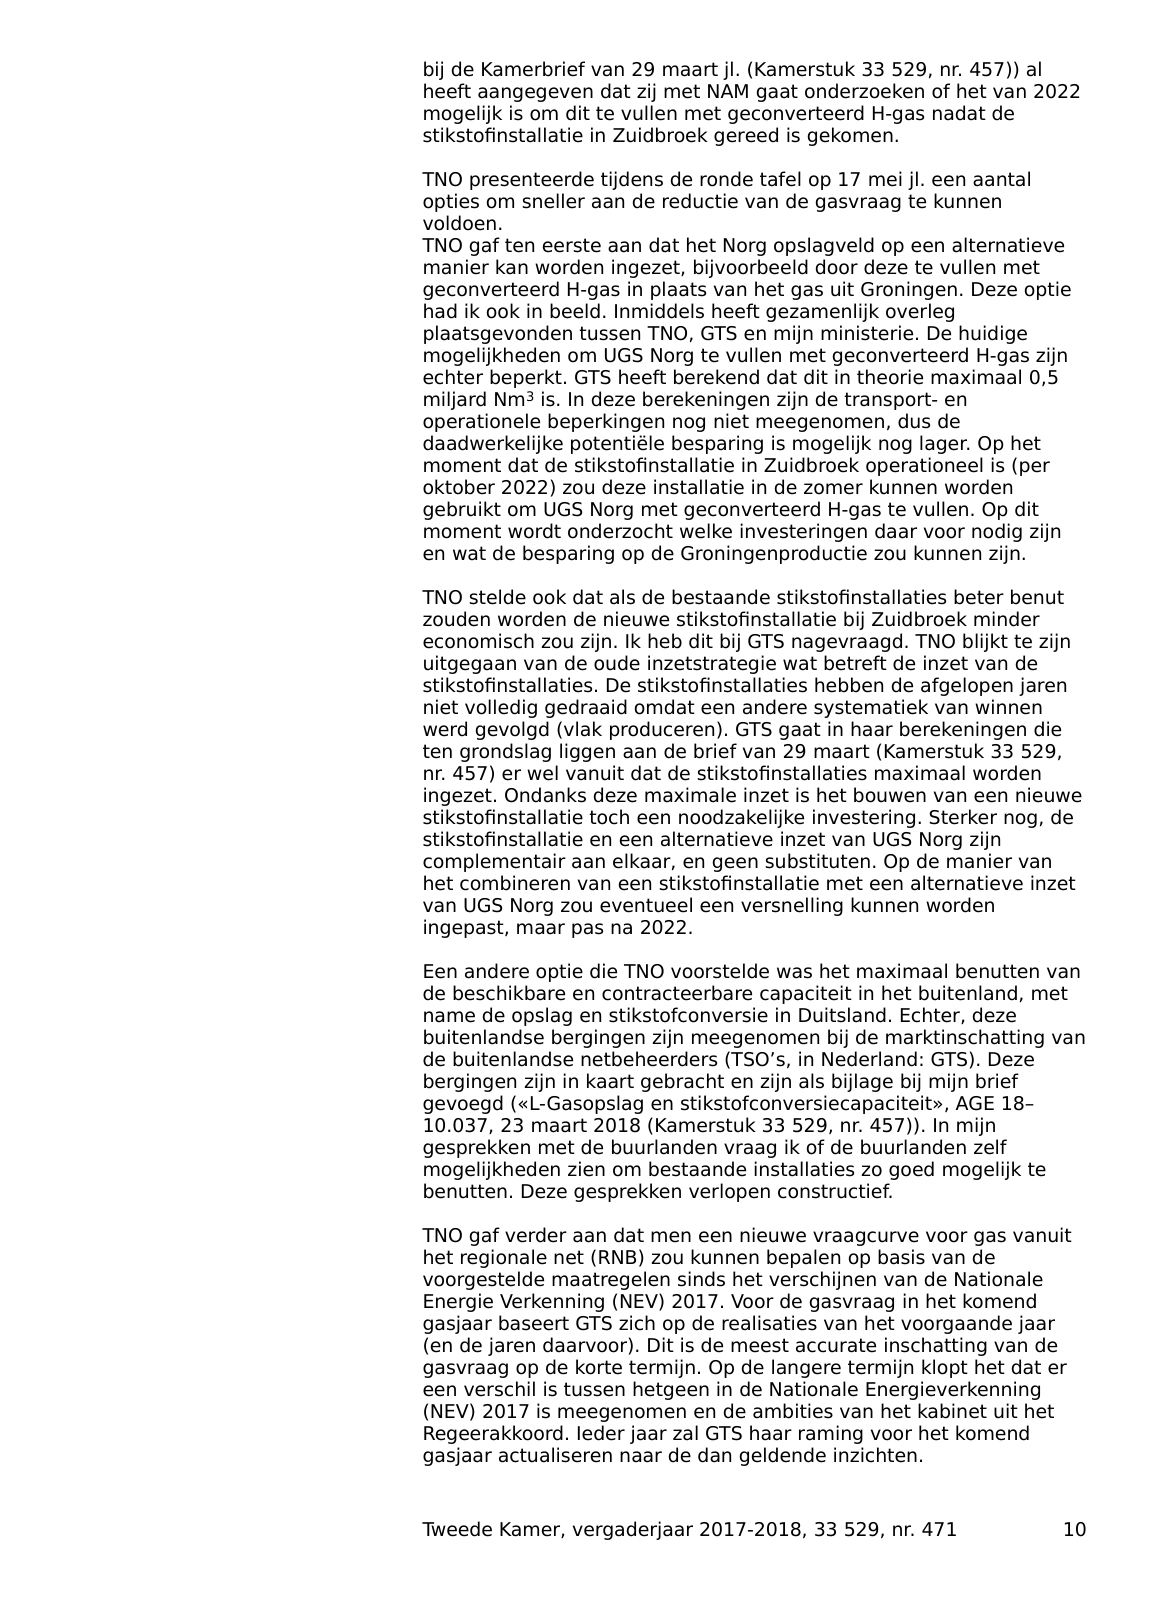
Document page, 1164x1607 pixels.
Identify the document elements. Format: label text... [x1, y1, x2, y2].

text bij de Kamerbrief van 29 maart jl. (Kamerstuk 33 529, nr. 457)) al heeft aangegeven dat zij met NAM gaat onderzoeken of het van 2022 mogelijk is om dit te vullen met geconverteerd H-gas nadat de stikstofinstallatie in Zuidbroek gereed is gekomen. [422, 59, 1087, 147]
text TNO presenteerde tijdens de ronde tafel op 17 mei jl. een aantal opties om sneller aan de reductie van de gasvraag te kunnen voldoen. [422, 169, 1087, 235]
text TNO stelde ook dat als de bestaande stikstofinstallaties beter benut zouden worden de nieuwe stikstofinstallatie bij Zuidbroek minder economisch zou zijn. Ik heb dit bij GTS nagevraagd. TNO blijkt te zijn uitgegaan van de oude inzetstrategie wat betreft de inzet van de stikstofinstallaties. De stikstofinstallaties hebben de afgelopen jaren niet volledig gedraaid omdat een andere systematiek van winnen werd gevolgd (vlak produceren). GTS gaat in haar berekeningen die ten grondslag liggen aan de brief van 29 maart (Kamerstuk 33 529, nr. 457) er wel vanuit dat de stikstofinstallaties maximaal worden ingezet. Ondanks deze maximale inzet is het bouwen van een nieuwe stikstofinstallatie toch een noodzakelijke investering. Sterker nog, de stikstofinstallatie en een alternatieve inzet van UGS Norg zijn complementair aan elkaar, en geen substituten. Op de manier van het combineren van een stikstofinstallatie met een alternatieve inzet van UGS Norg zou eventueel een versnelling kunnen worden ingepast, maar pas na 2022. [422, 587, 1087, 939]
text Een andere optie die TNO voorstelde was het maximaal benutten van de beschikbare en contracteerbare capaciteit in het buitenland, met name de opslag en stikstofconversie in Duitsland. Echter, deze buitenlandse bergingen zijn meegenomen bij de marktinschatting van de buitenlandse netbeheerders (TSO’s, in Nederland: GTS). Deze bergingen zijn in kaart gebracht en zijn als bijlage bij mijn brief gevoegd («L-Gasopslag en stikstofconversiecapaciteit», AGE 18–10.037, 23 maart 2018 (Kamerstuk 33 529, nr. 457)). In mijn gesprekken met de buurlanden vraag ik of de buurlanden zelf mogelijkheden zien om bestaande installaties zo goed mogelijk te benutten. Deze gesprekken verlopen constructief. [422, 961, 1087, 1203]
text TNO gaf ten eerste aan dat het Norg opslagveld op een alternatieve manier kan worden ingezet, bijvoorbeeld door deze te vullen met geconverteerd H-gas in plaats van het gas uit Groningen. Deze optie had ik ook in beeld. Inmiddels heeft gezamenlijk overleg plaatsgevonden tussen TNO, GTS en mijn ministerie. De huidige mogelijkheden om UGS Norg te vullen met geconverteerd H-gas zijn echter beperkt. GTS heeft berekend dat dit in theorie maximaal 0,5 miljard Nm3 is. In deze berekeningen zijn de transport- en operationele beperkingen nog niet meegenomen, dus de daadwerkelijke potentiële besparing is mogelijk nog lager. Op het moment dat de stikstofinstallatie in Zuidbroek operationeel is (per oktober 2022) zou deze installatie in de zomer kunnen worden gebruikt om UGS Norg met geconverteerd H-gas te vullen. Op dit moment wordt onderzocht welke investeringen daar voor nodig zijn en wat de besparing op de Groningenproductie zou kunnen zijn. [422, 235, 1087, 565]
text TNO gaf verder aan dat men een nieuwe vraagcurve voor gas vanuit het regionale net (RNB) zou kunnen bepalen op basis van de voorgestelde maatregelen sinds het verschijnen van de Nationale Energie Verkenning (NEV) 2017. Voor de gasvraag in het komend gasjaar baseert GTS zich op de realisaties van het voorgaande jaar (en de jaren daarvoor). Dit is de meest accurate inschatting van de gasvraag op de korte termijn. Op de langere termijn klopt het dat er een verschil is tussen hetgeen in de Nationale Energieverkenning (NEV) 2017 is meegenomen en de ambities van het kabinet uit het Regeerakkoord. Ieder jaar zal GTS haar raming voor het komend gasjaar actualiseren naar de dan geldende inzichten. [422, 1225, 1087, 1467]
